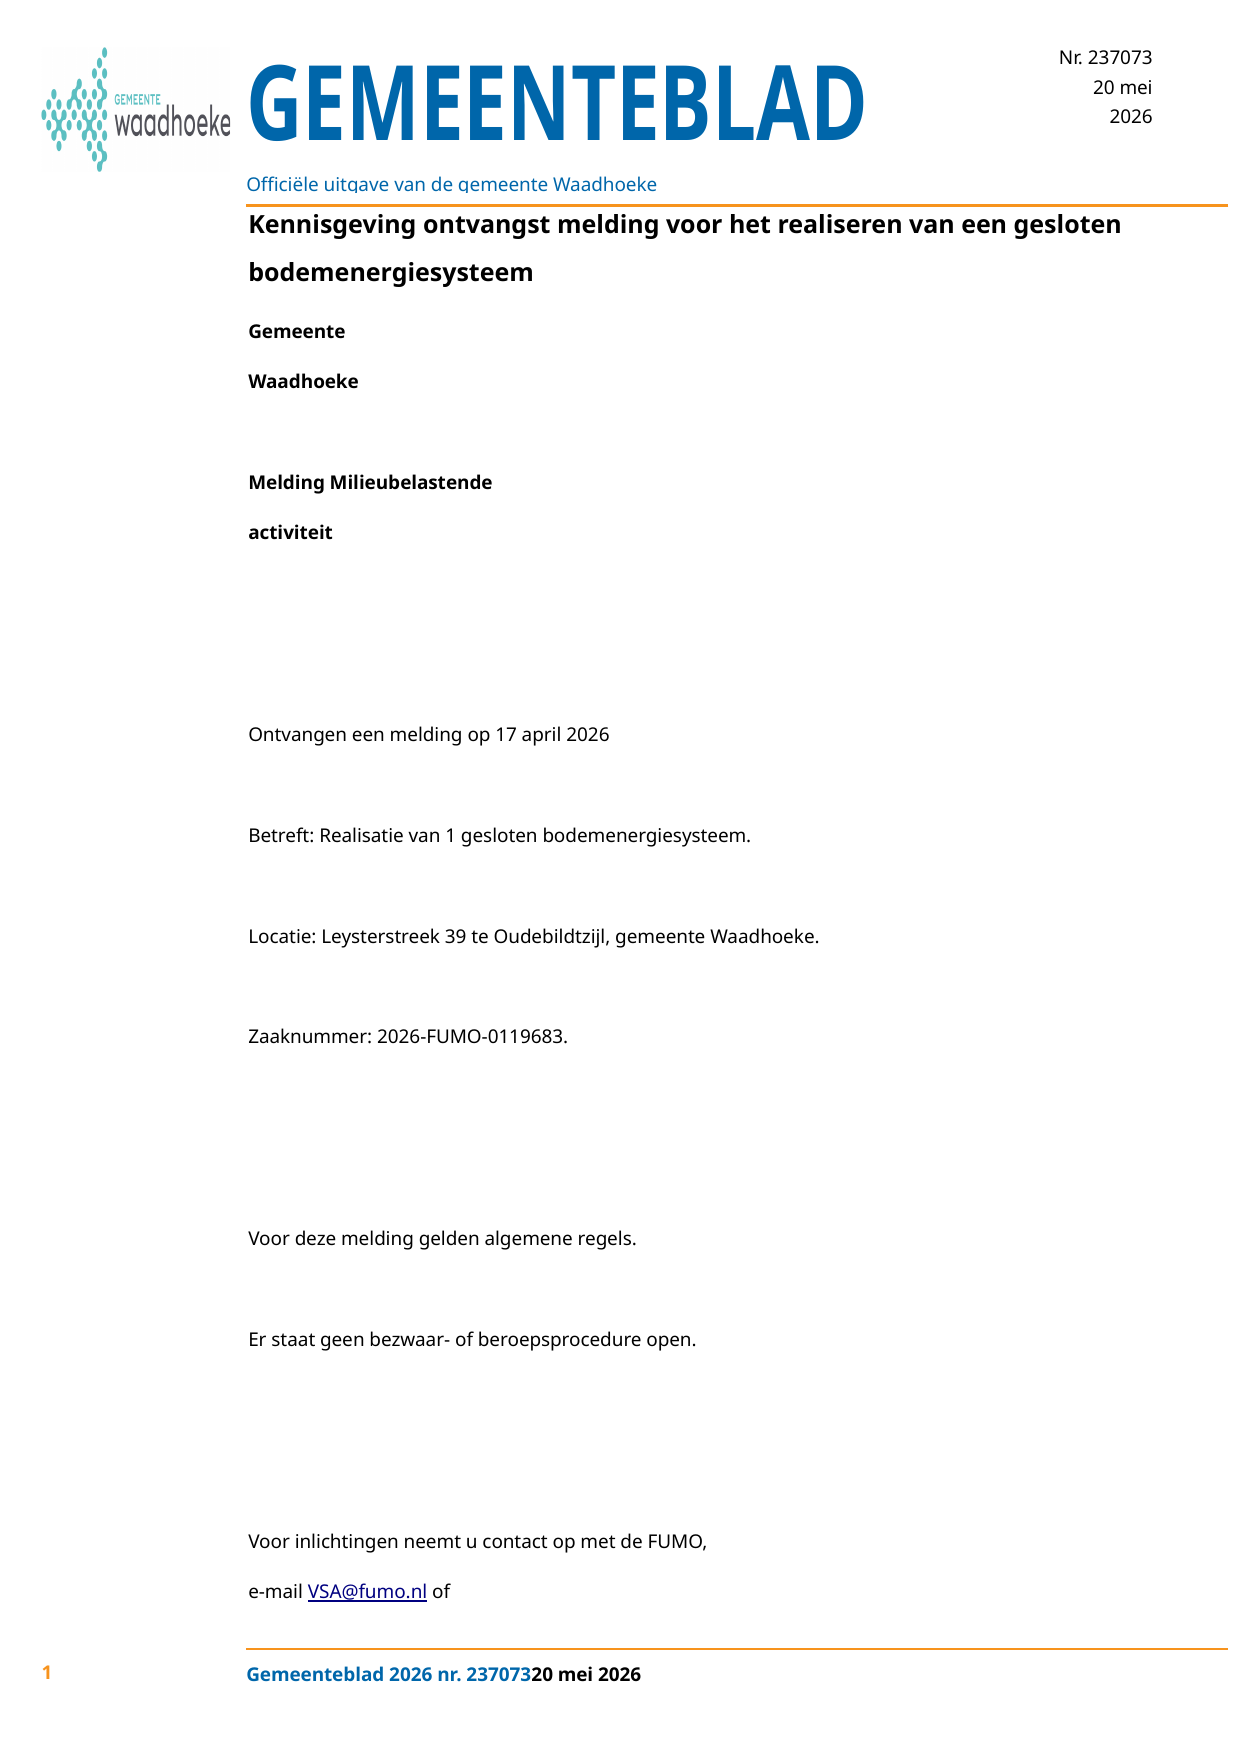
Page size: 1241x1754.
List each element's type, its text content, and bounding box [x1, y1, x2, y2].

text activiteit [248, 519, 1152, 545]
text Melding Milieubelastende [248, 469, 1152, 495]
text e-mail VSA@fumo.nl of [248, 1578, 1152, 1604]
text Voor deze melding gelden algemene regels. [248, 1225, 1152, 1251]
text Locatie: Leysterstreek 39 te Oudebildtzijl, gemeente Waadhoeke. [248, 923, 1152, 949]
text Betreft: Realisatie van 1 gesloten bodemenergiesysteem. [248, 822, 1152, 848]
text Gemeente [248, 318, 1152, 344]
text Zaaknummer: 2026-FUMO-0119683. [248, 1024, 1152, 1049]
text Waadhoeke [248, 368, 1152, 394]
picture [41, 47, 231, 172]
text Ontvangen een melding op 17 april 2026 [248, 721, 1152, 747]
text Voor inlichtingen neemt u contact op met de FUMO, [248, 1528, 1152, 1554]
text Kennisgeving ontvangst melding voor het realiseren van een gesloten bodemenergiesysteem [248, 207, 1152, 288]
text Er staat geen bezwaar- of beroepsprocedure open. [248, 1326, 1152, 1352]
